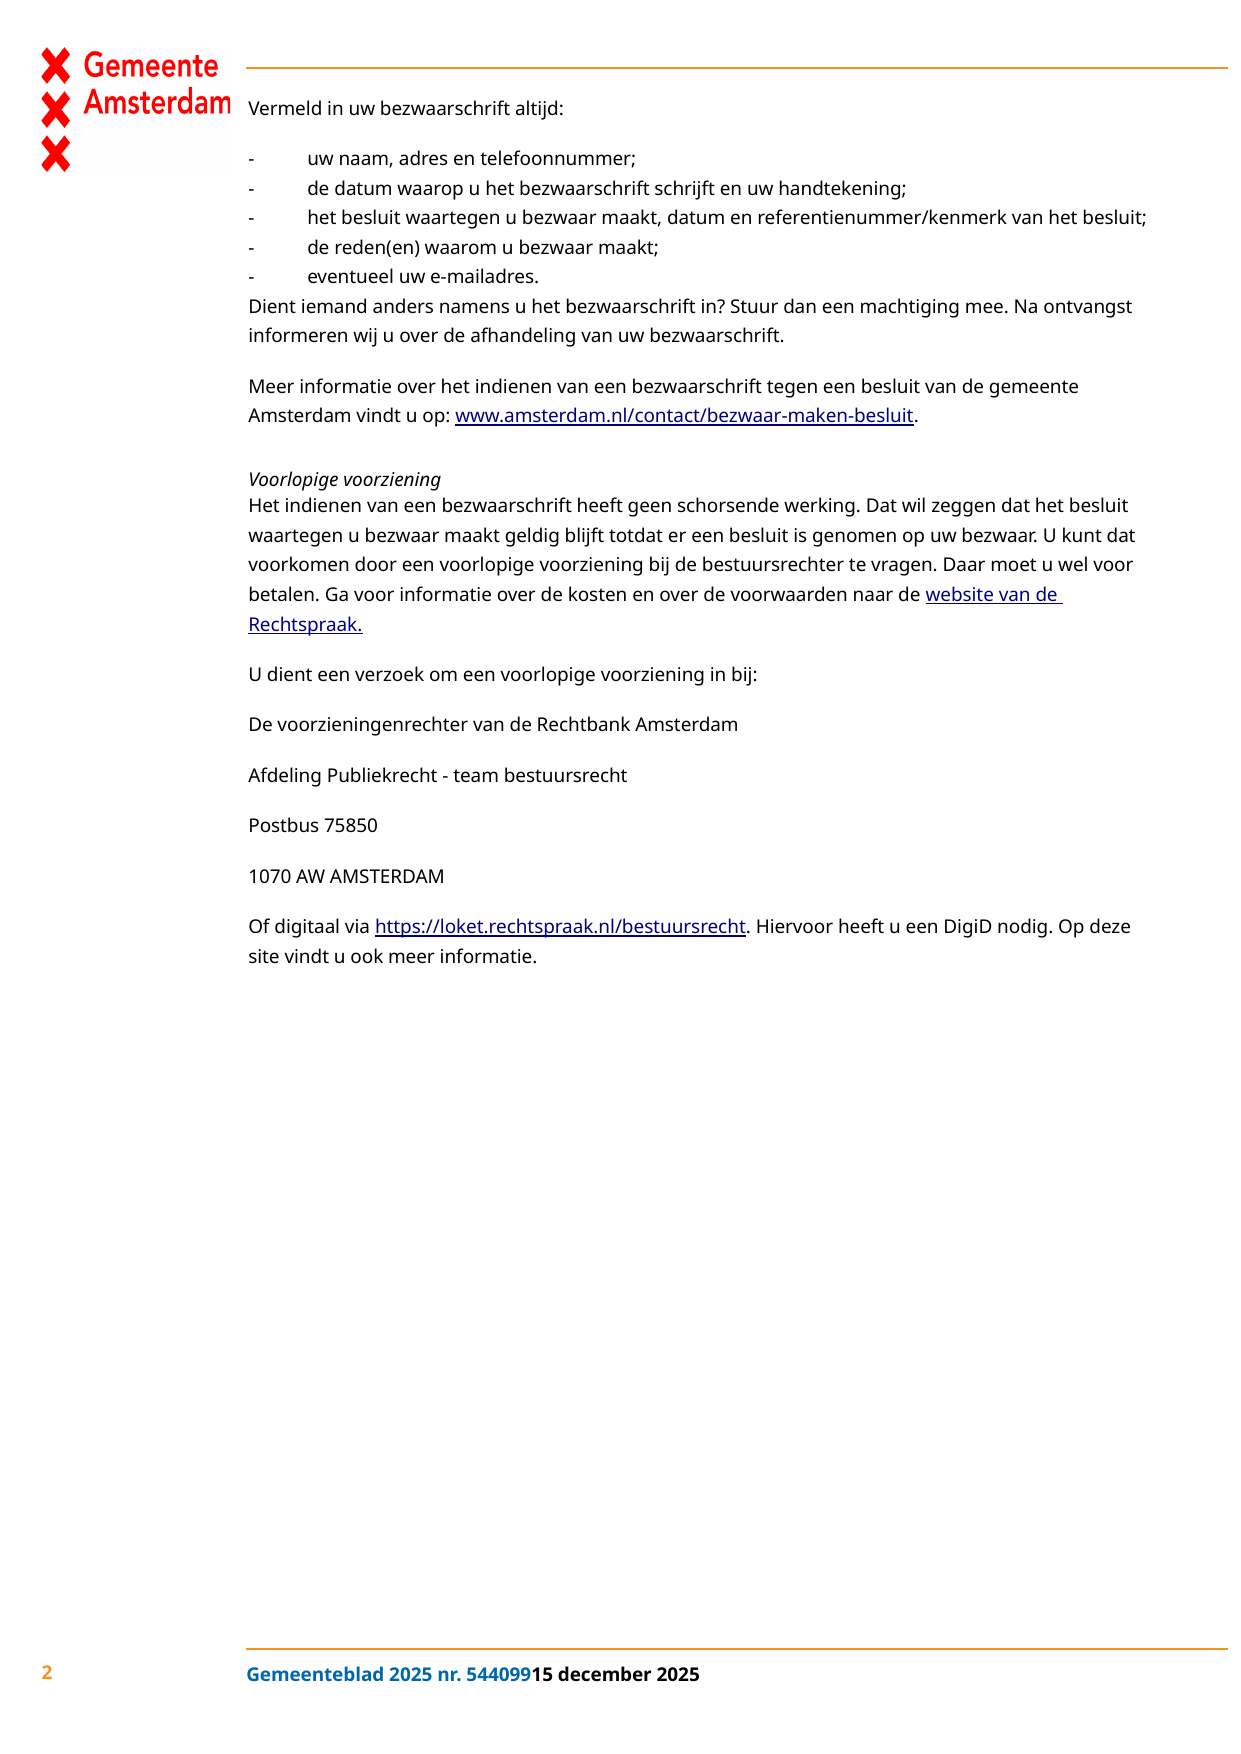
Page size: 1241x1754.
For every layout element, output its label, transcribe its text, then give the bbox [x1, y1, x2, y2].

text 1070 AW AMSTERDAM [248, 863, 1152, 888]
list de reden(en) waarom u bezwaar maakt; [248, 234, 1152, 260]
text Voorlopige voorziening [248, 467, 1152, 492]
text Afdeling Publiekrecht - team bestuursrecht [248, 762, 1152, 788]
text De voorzieningenrechter van de Rechtbank Amsterdam [248, 712, 1152, 737]
text Vermeld in uw bezwaarschrift altijd: [248, 95, 1152, 121]
list het besluit waartegen u bezwaar maakt, datum en referentienummer/kenmerk van het besluit; [248, 204, 1152, 230]
list eventueel uw e-mailadres. [248, 263, 1152, 289]
text Postbus 75850 [248, 812, 1152, 838]
text Dient iemand anders namens u het bezwaarschrift in? Stuur dan een machtiging mee. Na ontvangst informeren wij u over de afhandeling van uw bezwaarschrift. [248, 293, 1152, 348]
list uw naam, adres en telefoonnummer; [248, 145, 1152, 171]
text Of digitaal via https://loket.rechtspraak.nl/bestuursrecht. Hiervoor heeft u een DigiD nodig. Op deze site vindt u ook meer informatie. [248, 913, 1152, 968]
list de datum waarop u het bezwaarschrift schrijft en uw handtekening; [248, 175, 1152, 201]
picture [41, 47, 231, 172]
text Meer informatie over het indienen van een bezwaarschrift tegen een besluit van de gemeente Amsterdam vindt u op: www.amsterdam.nl/contact/bezwaar-maken-besluit. [248, 373, 1152, 428]
text U dient een verzoek om een voorlopige voorziening in bij: [248, 661, 1152, 687]
text Het indienen van een bezwaarschrift heeft geen schorsende werking. Dat wil zeggen dat het besluit waartegen u bezwaar maakt geldig blijft totdat er een besluit is genomen op uw bezwaar. U kunt dat voorkomen door een voorlopige voorziening bij de bestuursrechter te vragen. Daar moet u wel voor betalen. Ga voor informatie over de kosten en over de voorwaarden naar de website van de Rechtspraak. [248, 492, 1152, 636]
